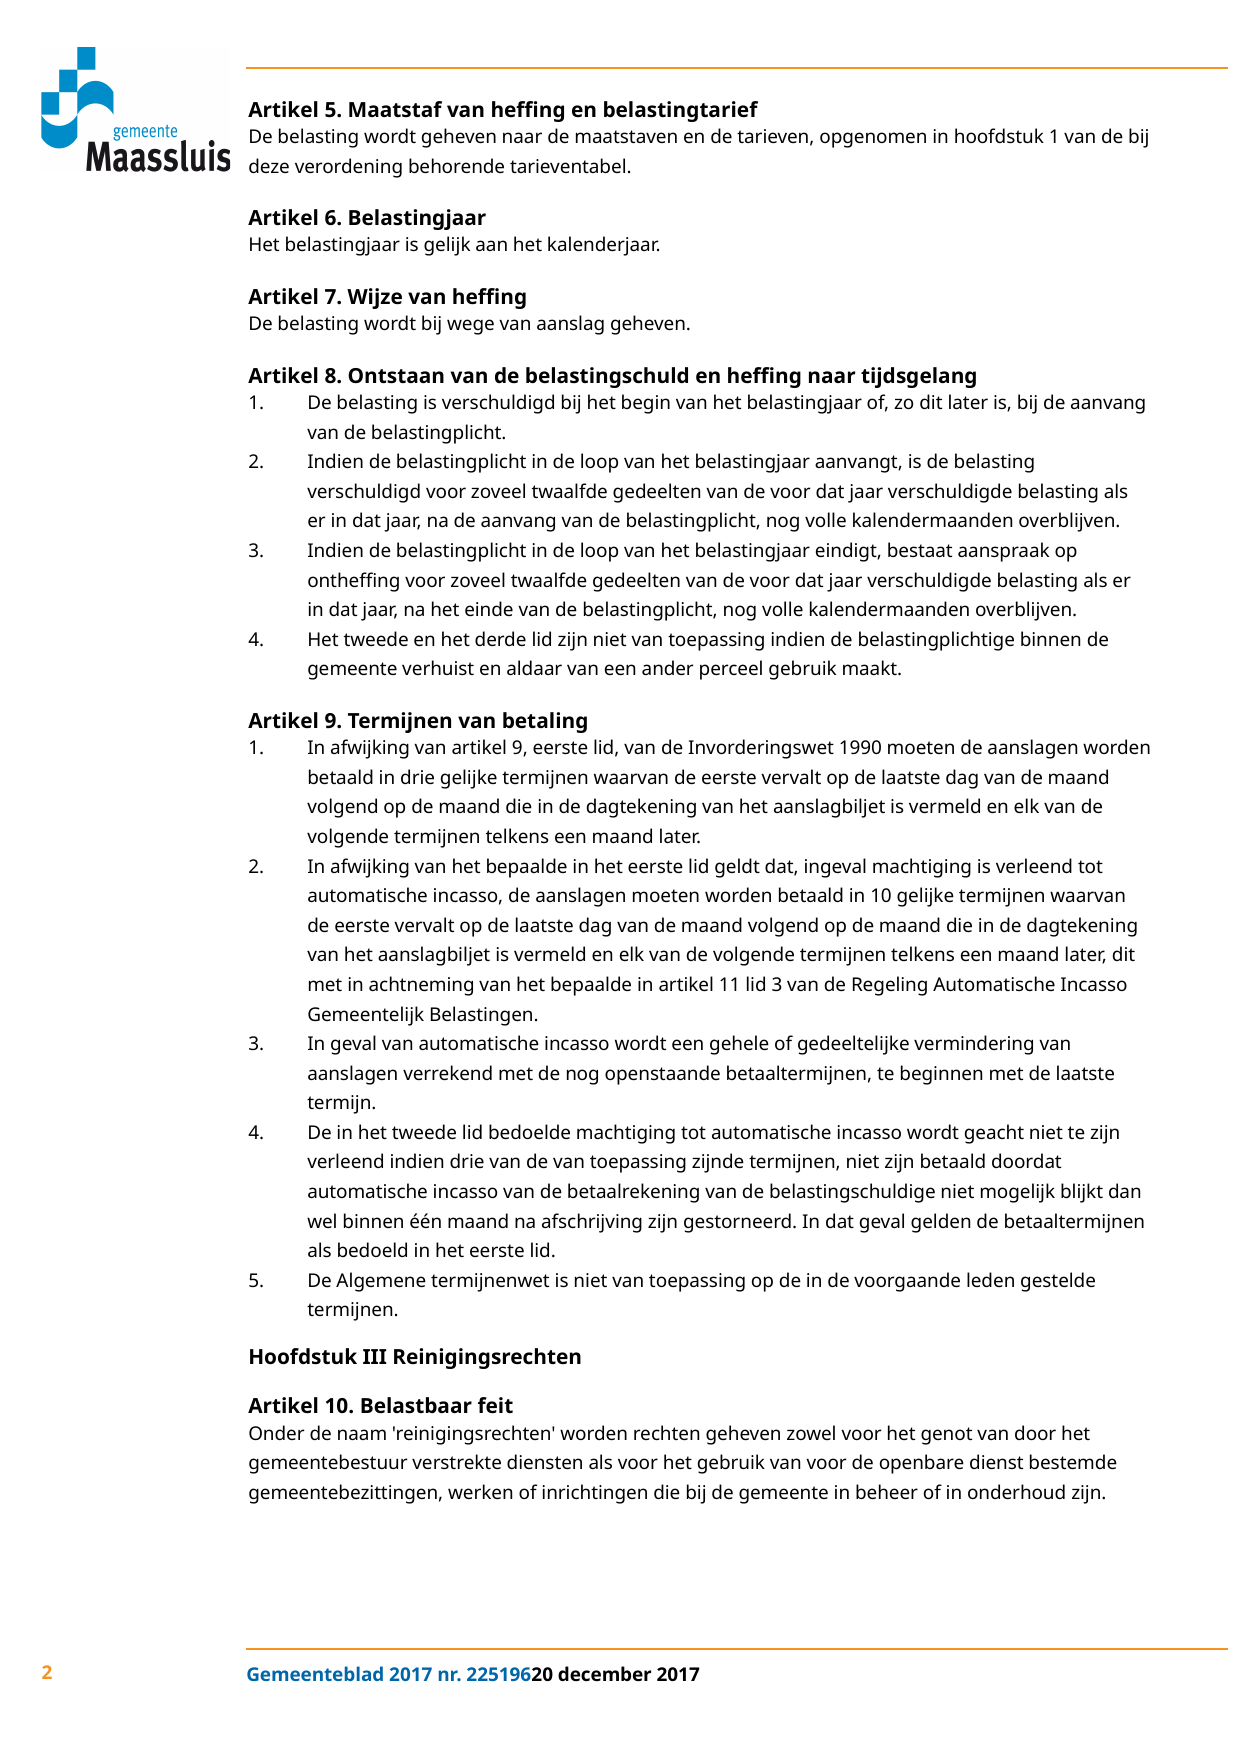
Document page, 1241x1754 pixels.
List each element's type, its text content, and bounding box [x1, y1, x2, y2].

text De belasting wordt geheven naar de maatstaven en de tarieven, opgenomen in hoofdstuk 1 van de bij deze verordening behorende tarieventabel. [248, 123, 1152, 178]
text Artikel 10. Belastbaar feit [248, 1391, 1152, 1420]
text Artikel 6. Belastingjaar [248, 203, 1152, 232]
text Hoofdstuk III Reinigingsrechten [248, 1342, 1152, 1371]
text Artikel 5. Maatstaf van heffing en belastingtarief [248, 95, 1152, 123]
list In geval van automatische incasso wordt een gehele of gedeeltelijke vermindering van aanslagen verrekend met de nog openstaande betaaltermijnen, te beginnen met de laatste termijn. [248, 1030, 1152, 1115]
list In afwijking van artikel 9, eerste lid, van de Invorderingswet 1990 moeten de aanslagen worden betaald in drie gelijke termijnen waarvan de eerste vervalt op de laatste dag van de maand volgend op de maand die in de dagtekening van het aanslagbiljet is vermeld en elk van de volgende termijnen telkens een maand later. [248, 734, 1152, 849]
list In afwijking van het bepaalde in het eerste lid geldt dat, ingeval machtiging is verleend tot automatische incasso, de aanslagen moeten worden betaald in 10 gelijke termijnen waarvan de eerste vervalt op de laatste dag van de maand volgend op de maand die in de dagtekening van het aanslagbiljet is vermeld en elk van de volgende termijnen telkens een maand later, dit met in achtneming van het bepaalde in artikel 11 lid 3 van de Regeling Automatische Incasso Gemeentelijk Belastingen. [248, 853, 1152, 1026]
list Indien de belastingplicht in de loop van het belastingjaar aanvangt, is de belasting verschuldigd voor zoveel twaalfde gedeelten van de voor dat jaar verschuldigde belasting als er in dat jaar, na de aanvang van de belastingplicht, nog volle kalendermaanden overblijven. [248, 448, 1152, 533]
list Indien de belastingplicht in de loop van het belastingjaar eindigt, bestaat aanspraak op ontheffing voor zoveel twaalfde gedeelten van de voor dat jaar verschuldigde belasting als er in dat jaar, na het einde van de belastingplicht, nog volle kalendermaanden overblijven. [248, 537, 1152, 622]
list De Algemene termijnenwet is niet van toepassing op de in de voorgaande leden gestelde termijnen. [248, 1267, 1152, 1322]
text Artikel 9. Termijnen van betaling [248, 706, 1152, 734]
text Artikel 7. Wijze van heffing [248, 282, 1152, 311]
text Het belastingjaar is gelijk aan het kalenderjaar. [248, 232, 1152, 257]
list De belasting is verschuldigd bij het begin van het belastingjaar of, zo dit later is, bij de aanvang van de belastingplicht. [248, 389, 1152, 445]
list Het tweede en het derde lid zijn niet van toepassing indien de belastingplichtige binnen de gemeente verhuist en aldaar van een ander perceel gebruik maakt. [248, 626, 1152, 681]
text De belasting wordt bij wege van aanslag geheven. [248, 311, 1152, 336]
picture [41, 47, 231, 172]
text Onder de naam 'reinigingsrechten' worden rechten geheven zowel voor het genot van door het gemeentebestuur verstrekte diensten als voor het gebruik van voor de openbare dienst bestemde gemeentebezittingen, werken of inrichtingen die bij de gemeente in beheer of in onderhoud zijn. [248, 1420, 1152, 1505]
list De in het tweede lid bedoelde machtiging tot automatische incasso wordt geacht niet te zijn verleend indien drie van de van toepassing zijnde termijnen, niet zijn betaald doordat automatische incasso van de betaalrekening van de belastingschuldige niet mogelijk blijkt dan wel binnen één maand na afschrijving zijn gestorneerd. In dat geval gelden de betaaltermijnen als bedoeld in het eerste lid. [248, 1119, 1152, 1263]
picture [41, 47, 77, 92]
text Artikel 8. Ontstaan van de belastingschuld en heffing naar tijdsgelang [248, 361, 1152, 389]
